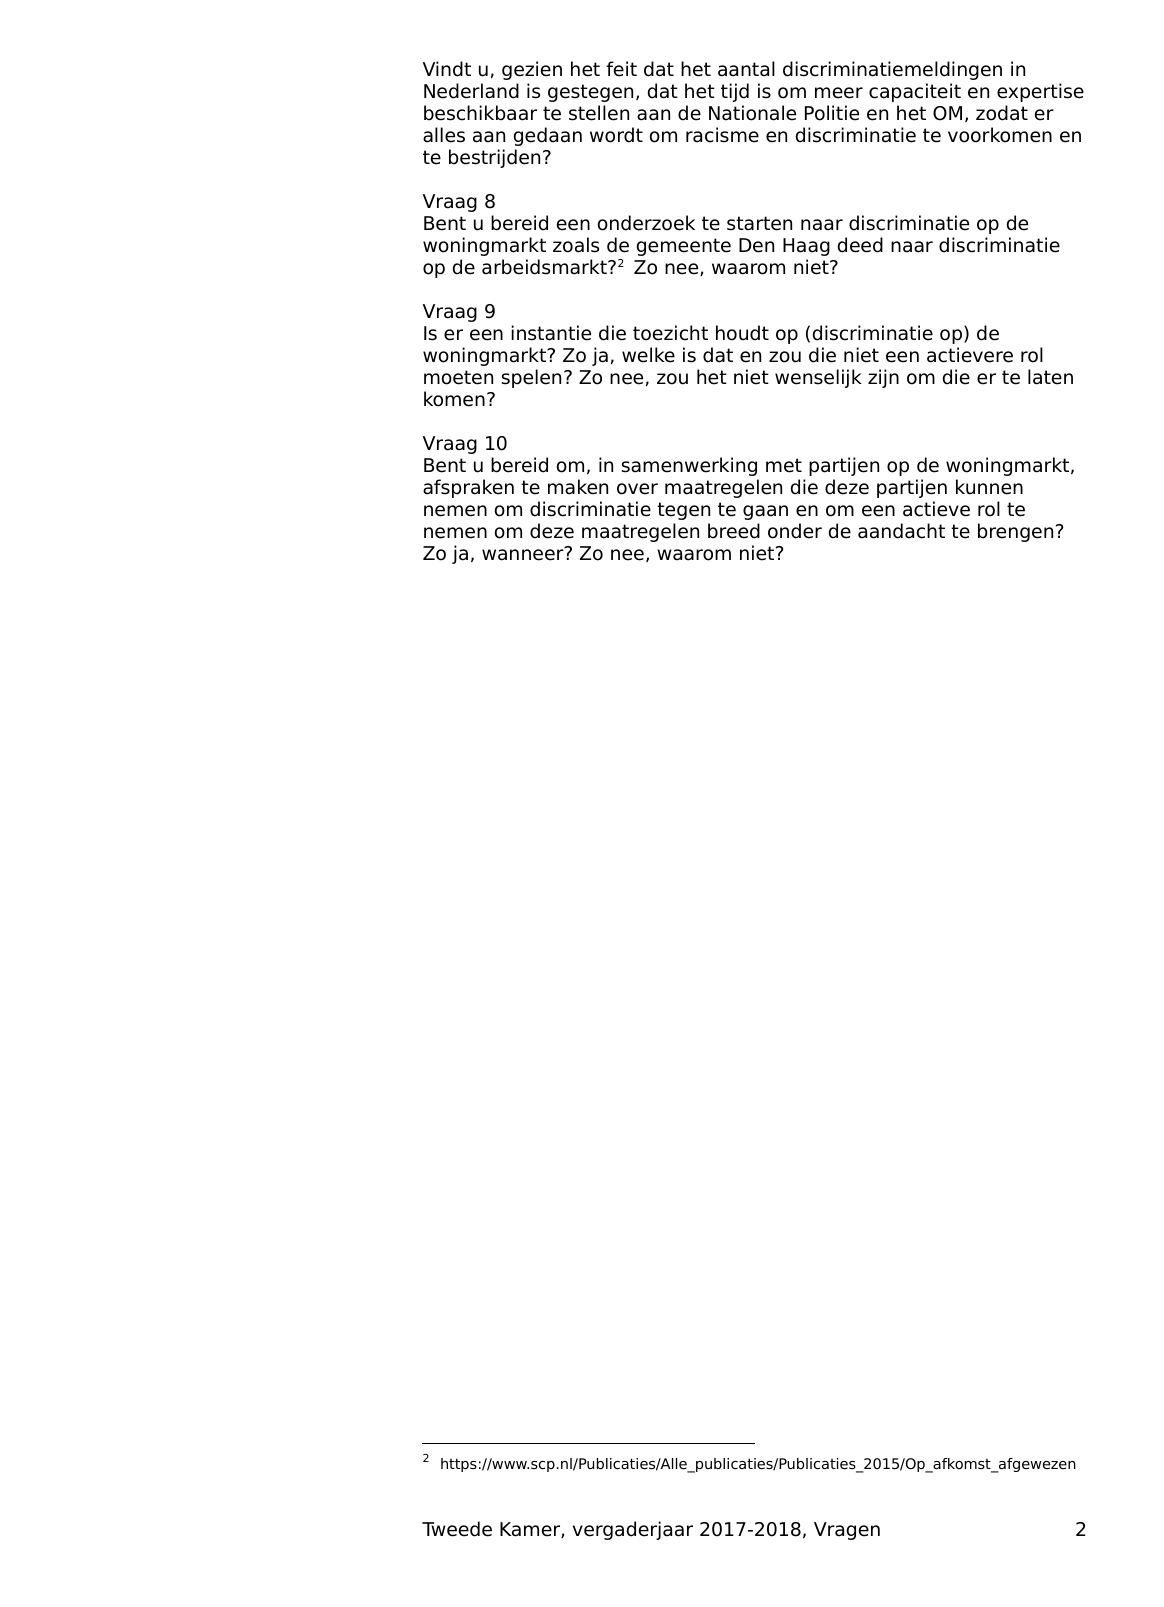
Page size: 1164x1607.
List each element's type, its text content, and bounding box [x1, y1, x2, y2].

text Vraag 8 [422, 191, 1087, 213]
text Vraag 10 [422, 433, 1087, 455]
text https://www.scp.nl/Publicaties/Alle_publicaties/Publicaties_2015/Op_afkomst_afgewezen [422, 1452, 1087, 1474]
text Is er een instantie die toezicht houdt op (discriminatie op) de woningmarkt? Zo ja, welke is dat en zou die niet een actievere rol moeten spelen? Zo nee, zou het niet wenselijk zijn om die er te laten komen? [422, 323, 1087, 411]
text Vraag 9 [422, 301, 1087, 323]
text Bent u bereid om, in samenwerking met partijen op de woningmarkt, afspraken te maken over maatregelen die deze partijen kunnen nemen om discriminatie tegen te gaan en om een actieve rol te nemen om deze maatregelen breed onder de aandacht te brengen? Zo ja, wanneer? Zo nee, waarom niet? [422, 455, 1087, 565]
text Vindt u, gezien het feit dat het aantal discriminatiemeldingen in Nederland is gestegen, dat het tijd is om meer capaciteit en expertise beschikbaar te stellen aan de Nationale Politie en het OM, zodat er alles aan gedaan wordt om racisme en discriminatie te voorkomen en te bestrijden? [422, 59, 1087, 169]
text Bent u bereid een onderzoek te starten naar discriminatie op de woningmarkt zoals de gemeente Den Haag deed naar discriminatie op de arbeidsmarkt? Zo nee, waarom niet? [422, 213, 1087, 279]
